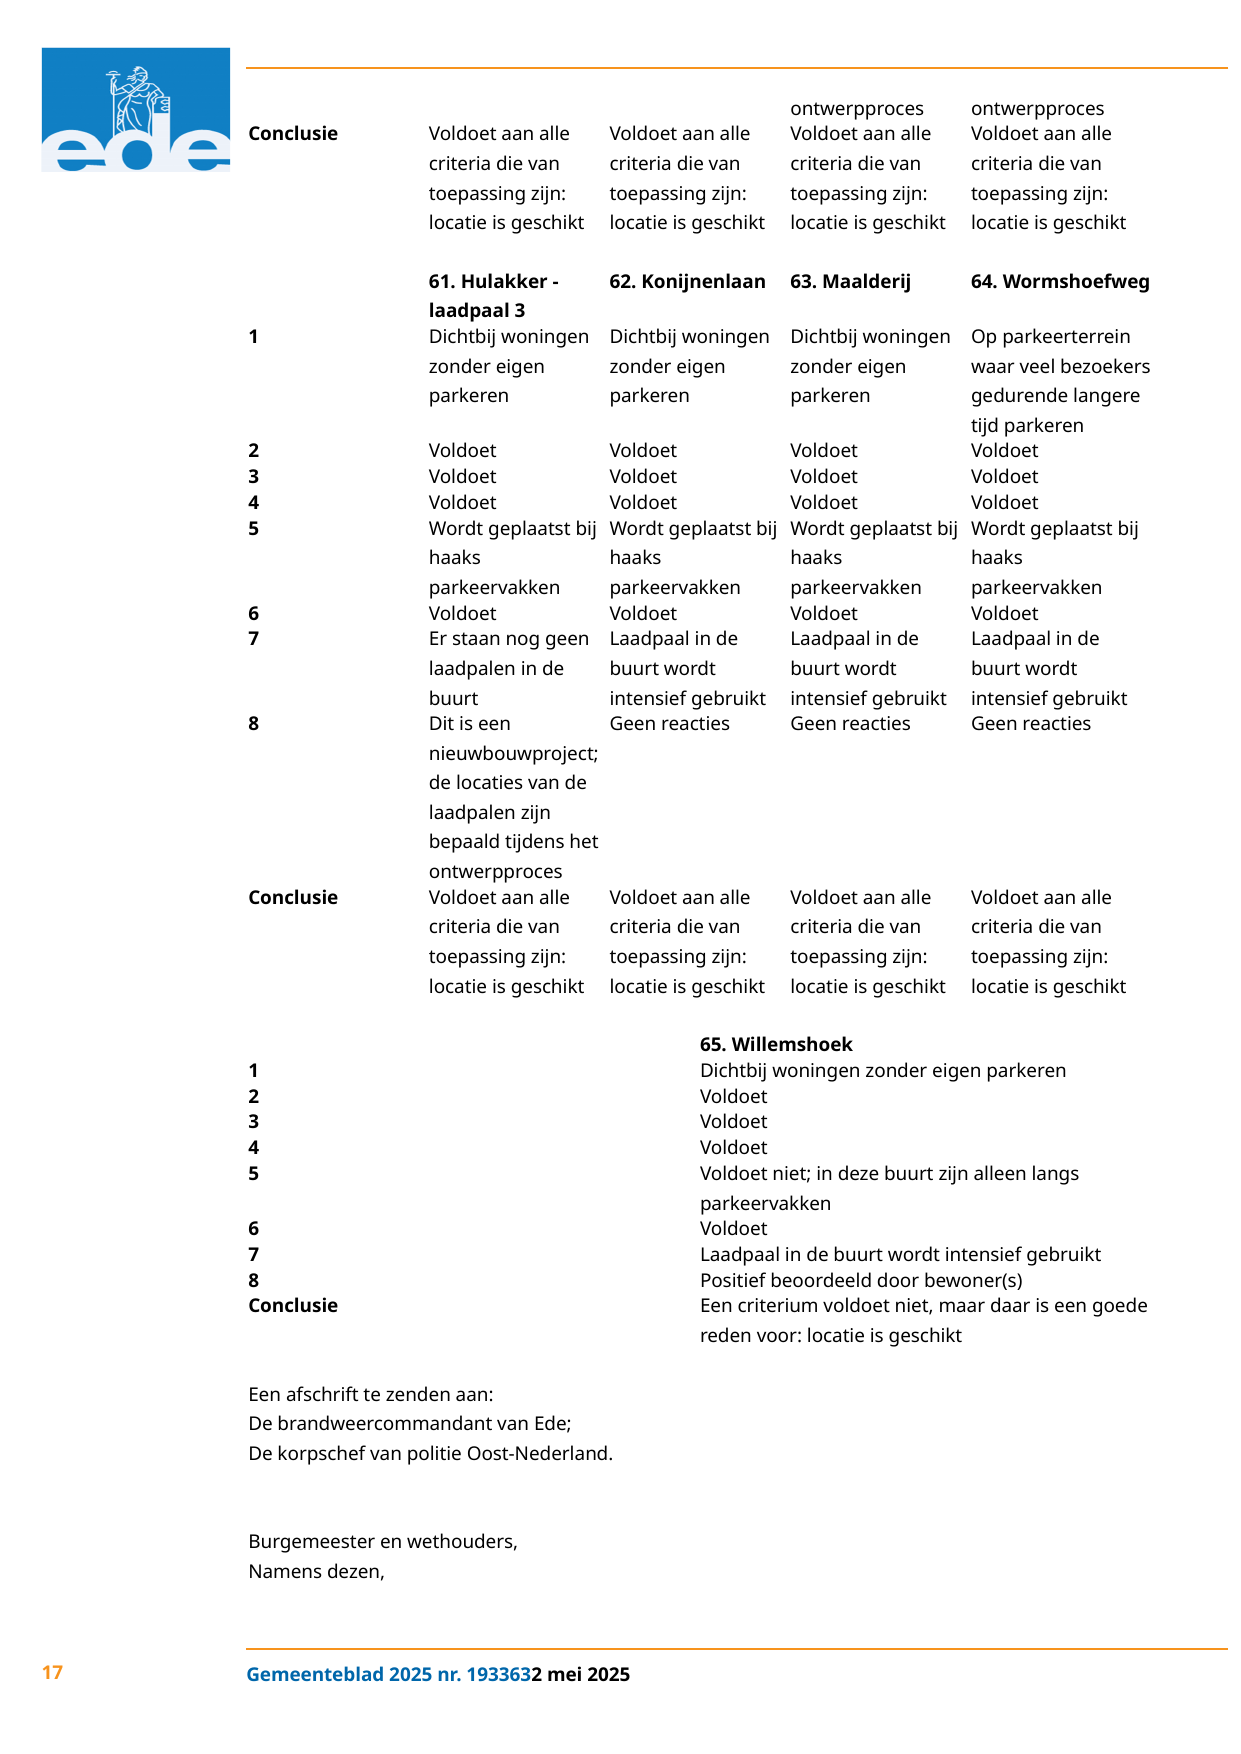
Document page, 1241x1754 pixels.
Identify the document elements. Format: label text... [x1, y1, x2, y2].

text De korpschef van politie Oost-Nederland. [248, 1440, 1152, 1466]
table_cell Voldoet [971, 600, 1152, 626]
table_cell 3 [248, 1109, 700, 1134]
table_cell Voldoet aan alle criteria die van toepassing zijn: locatie is geschikt [429, 121, 609, 235]
table_header 65. Willemshoek [700, 1031, 1152, 1057]
table_cell Voldoet [609, 489, 790, 515]
table_cell Voldoet aan alle criteria die van toepassing zijn: locatie is geschikt [971, 884, 1152, 998]
table_cell 2 [248, 438, 429, 463]
table_cell 6 [248, 600, 429, 626]
table_cell 3 [248, 464, 429, 489]
table_cell Er staan nog geen laadpalen in de buurt [429, 626, 609, 710]
table_cell Geen reacties [609, 710, 790, 884]
table_cell Voldoet [700, 1083, 1152, 1109]
table_header 61. Hulakker - laadpaal 3 [429, 268, 609, 323]
text Een afschrift te zenden aan: [248, 1381, 1152, 1406]
table_cell Wordt geplaatst bij haaks parkeervakken [429, 515, 609, 600]
table_cell 1 [248, 323, 429, 438]
table_cell [609, 95, 790, 121]
table_cell Voldoet [790, 438, 971, 463]
table_cell 7 [248, 626, 429, 710]
table_cell Conclusie [248, 121, 429, 235]
table_cell Geen reacties [790, 710, 971, 884]
table_cell Voldoet [609, 464, 790, 489]
table_header 64. Wormshoefweg [971, 268, 1152, 323]
table_cell Voldoet [700, 1134, 1152, 1160]
table_cell Voldoet [971, 489, 1152, 515]
table_cell Laadpaal in de buurt wordt intensief gebruikt [971, 626, 1152, 710]
table_cell Wordt geplaatst bij haaks parkeervakken [790, 515, 971, 600]
table_cell Laadpaal in de buurt wordt intensief gebruikt [790, 626, 971, 710]
table_cell Voldoet aan alle criteria die van toepassing zijn: locatie is geschikt [609, 884, 790, 998]
table_cell ontwerpproces [790, 95, 971, 121]
table_cell 8 [248, 710, 429, 884]
table_cell Voldoet aan alle criteria die van toepassing zijn: locatie is geschikt [790, 121, 971, 235]
table_cell Op parkeerterrein waar veel bezoekers gedurende langere tijd parkeren [971, 323, 1152, 438]
table_cell Dit is een nieuwbouwproject; de locaties van de laadpalen zijn bepaald tijdens het ontwerpproces [429, 710, 609, 884]
table_header 63. Maalderij [790, 268, 971, 323]
table_cell Geen reacties [971, 710, 1152, 884]
table_cell Voldoet aan alle criteria die van toepassing zijn: locatie is geschikt [971, 121, 1152, 235]
table_cell Een criterium voldoet niet, maar daar is een goede reden voor: locatie is geschikt [700, 1293, 1152, 1348]
table_cell Dichtbij woningen zonder eigen parkeren [609, 323, 790, 438]
table_cell Wordt geplaatst bij haaks parkeervakken [971, 515, 1152, 600]
table_cell Laadpaal in de buurt wordt intensief gebruikt [700, 1241, 1152, 1267]
table_cell Voldoet niet; in deze buurt zijn alleen langs parkeervakken [700, 1160, 1152, 1215]
table_cell [429, 95, 609, 121]
table_cell 8 [248, 1267, 700, 1293]
table_cell Voldoet [429, 464, 609, 489]
table_cell 5 [248, 515, 429, 600]
text De brandweercommandant van Ede; [248, 1410, 1152, 1436]
table_cell 2 [248, 1083, 700, 1109]
table_cell Voldoet aan alle criteria die van toepassing zijn: locatie is geschikt [429, 884, 609, 998]
table_cell 6 [248, 1215, 700, 1241]
table_cell Voldoet [790, 489, 971, 515]
table_cell 4 [248, 1134, 700, 1160]
table_cell Voldoet [700, 1109, 1152, 1134]
text Burgemeester en wethouders, [248, 1529, 1152, 1554]
table_cell Voldoet [609, 438, 790, 463]
table_header [248, 268, 429, 323]
table_cell Conclusie [248, 1293, 700, 1348]
picture [41, 47, 231, 172]
table_cell Positief beoordeeld door bewoner(s) [700, 1267, 1152, 1293]
table_cell Conclusie [248, 884, 429, 998]
table_cell 1 [248, 1057, 700, 1083]
table_cell Voldoet [790, 600, 971, 626]
table_cell Laadpaal in de buurt wordt intensief gebruikt [609, 626, 790, 710]
table_cell Dichtbij woningen zonder eigen parkeren [700, 1057, 1152, 1083]
table_cell Voldoet aan alle criteria die van toepassing zijn: locatie is geschikt [790, 884, 971, 998]
table_cell Voldoet [609, 600, 790, 626]
table_cell ontwerpproces [971, 95, 1152, 121]
table_cell Dichtbij woningen zonder eigen parkeren [790, 323, 971, 438]
table_cell Dichtbij woningen zonder eigen parkeren [429, 323, 609, 438]
table_cell Wordt geplaatst bij haaks parkeervakken [609, 515, 790, 600]
table_cell Voldoet aan alle criteria die van toepassing zijn: locatie is geschikt [609, 121, 790, 235]
table_cell Voldoet [971, 464, 1152, 489]
text Namens dezen, [248, 1558, 1152, 1584]
table_cell 5 [248, 1160, 700, 1215]
table_cell Voldoet [700, 1215, 1152, 1241]
table_cell 7 [248, 1241, 700, 1267]
table_cell Voldoet [790, 464, 971, 489]
table_header [248, 1031, 700, 1057]
table_cell Voldoet [429, 600, 609, 626]
table_cell Voldoet [429, 438, 609, 463]
table_cell Voldoet [971, 438, 1152, 463]
table_header 62. Konijnenlaan [609, 268, 790, 323]
table_cell 4 [248, 489, 429, 515]
table_cell Voldoet [429, 489, 609, 515]
table_cell [248, 95, 429, 121]
